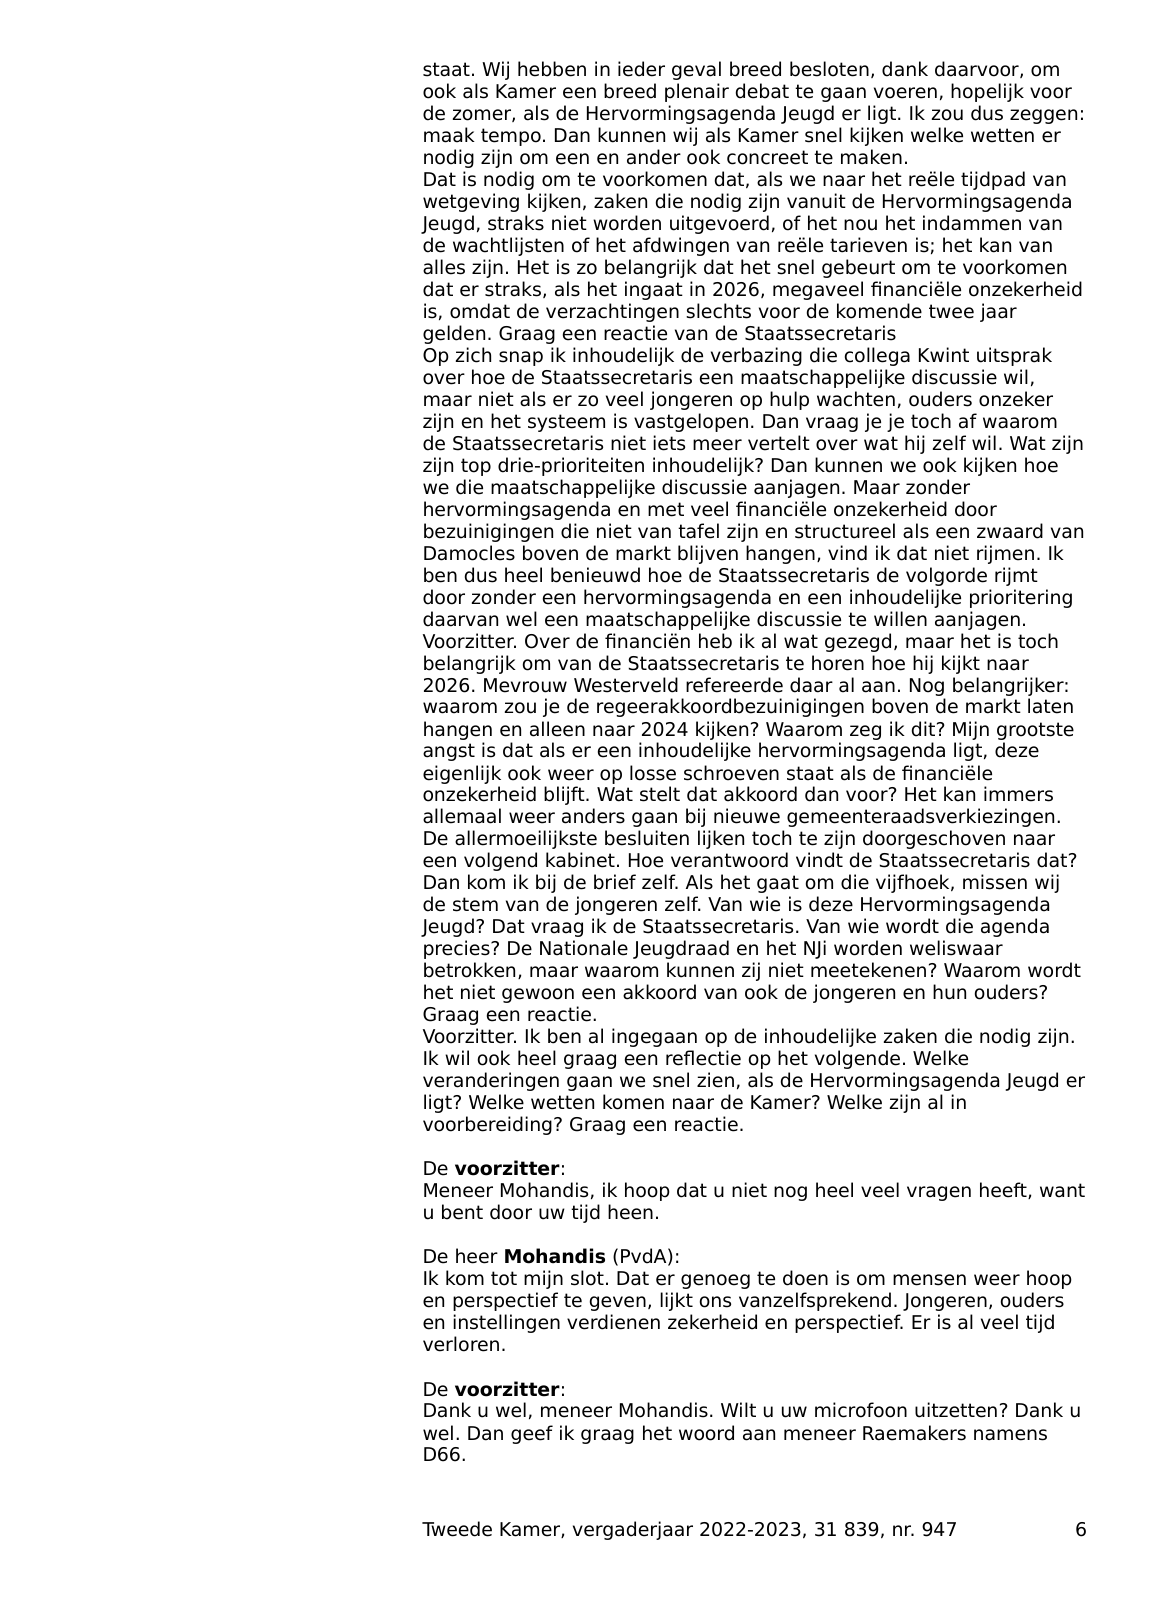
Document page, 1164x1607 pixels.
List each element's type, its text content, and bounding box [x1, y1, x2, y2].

text Meneer Mohandis, ik hoop dat u niet nog heel veel vragen heeft, want u bent door uw tijd heen. [422, 1180, 1087, 1224]
text Op zich snap ik inhoudelijk de verbazing die collega Kwint uitsprak over hoe de Staatssecretaris een maatschappelijke discussie wil, maar niet als er zo veel jongeren op hulp wachten, ouders onzeker zijn en het systeem is vastgelopen. Dan vraag je je toch af waarom de Staatssecretaris niet iets meer vertelt over wat hij zelf wil. Wat zijn zijn top drie-prioriteiten inhoudelijk? Dan kunnen we ook kijken hoe we die maatschappelijke discussie aanjagen. Maar zonder hervormingsagenda en met veel financiële onzekerheid door bezuinigingen die niet van tafel zijn en structureel als een zwaard van Damocles boven de markt blijven hangen, vind ik dat niet rijmen. Ik ben dus heel benieuwd hoe de Staatssecretaris de volgorde rijmt door zonder een hervormingsagenda en een inhoudelijke prioritering daarvan wel een maatschappelijke discussie te willen aanjagen. [422, 345, 1087, 631]
text Ik kom tot mijn slot. Dat er genoeg te doen is om mensen weer hoop en perspectief te geven, lijkt ons vanzelfsprekend. Jongeren, ouders en instellingen verdienen zekerheid en perspectief. Er is al veel tijd verloren. [422, 1268, 1087, 1356]
text Voorzitter. Ik ben al ingegaan op de inhoudelijke zaken die nodig zijn. Ik wil ook heel graag een reflectie op het volgende. Welke veranderingen gaan we snel zien, als de Hervormingsagenda Jeugd er ligt? Welke wetten komen naar de Kamer? Welke zijn al in voorbereiding? Graag een reactie. [422, 1026, 1087, 1136]
text De voorzitter: [422, 1378, 1087, 1400]
text staat. Wij hebben in ieder geval breed besloten, dank daarvoor, om ook als Kamer een breed plenair debat te gaan voeren, hopelijk voor de zomer, als de Hervormingsagenda Jeugd er ligt. Ik zou dus zeggen: maak tempo. Dan kunnen wij als Kamer snel kijken welke wetten er nodig zijn om een en ander ook concreet te maken. [422, 59, 1087, 169]
text De voorzitter: [422, 1158, 1087, 1180]
text Voorzitter. Over de financiën heb ik al wat gezegd, maar het is toch belangrijk om van de Staatssecretaris te horen hoe hij kijkt naar 2026. Mevrouw Westerveld refereerde daar al aan. Nog belangrijker: waarom zou je de regeerakkoordbezuinigingen boven de markt laten hangen en alleen naar 2024 kijken? Waarom zeg ik dit? Mijn grootste angst is dat als er een inhoudelijke hervormingsagenda ligt, deze eigenlijk ook weer op losse schroeven staat als de financiële onzekerheid blijft. Wat stelt dat akkoord dan voor? Het kan immers allemaal weer anders gaan bij nieuwe gemeenteraadsverkiezingen. De allermoeilijkste besluiten lijken toch te zijn doorgeschoven naar een volgend kabinet. Hoe verantwoord vindt de Staatssecretaris dat? [422, 631, 1087, 872]
text Dan kom ik bij de brief zelf. Als het gaat om die vijfhoek, missen wij de stem van de jongeren zelf. Van wie is deze Hervormingsagenda Jeugd? Dat vraag ik de Staatssecretaris. Van wie wordt die agenda precies? De Nationale Jeugdraad en het NJi worden weliswaar betrokken, maar waarom kunnen zij niet meetekenen? Waarom wordt het niet gewoon een akkoord van ook de jongeren en hun ouders? Graag een reactie. [422, 872, 1087, 1026]
text Dat is nodig om te voorkomen dat, als we naar het reële tijdpad van wetgeving kijken, zaken die nodig zijn vanuit de Hervormingsagenda Jeugd, straks niet worden uitgevoerd, of het nou het indammen van de wachtlijsten of het afdwingen van reële tarieven is; het kan van alles zijn. Het is zo belangrijk dat het snel gebeurt om te voorkomen dat er straks, als het ingaat in 2026, megaveel financiële onzekerheid is, omdat de verzachtingen slechts voor de komende twee jaar gelden. Graag een reactie van de Staatssecretaris [422, 169, 1087, 345]
text De heer Mohandis (PvdA): [422, 1246, 1087, 1268]
text Dank u wel, meneer Mohandis. Wilt u uw microfoon uitzetten? Dank u wel. Dan geef ik graag het woord aan meneer Raemakers namens D66. [422, 1400, 1087, 1466]
